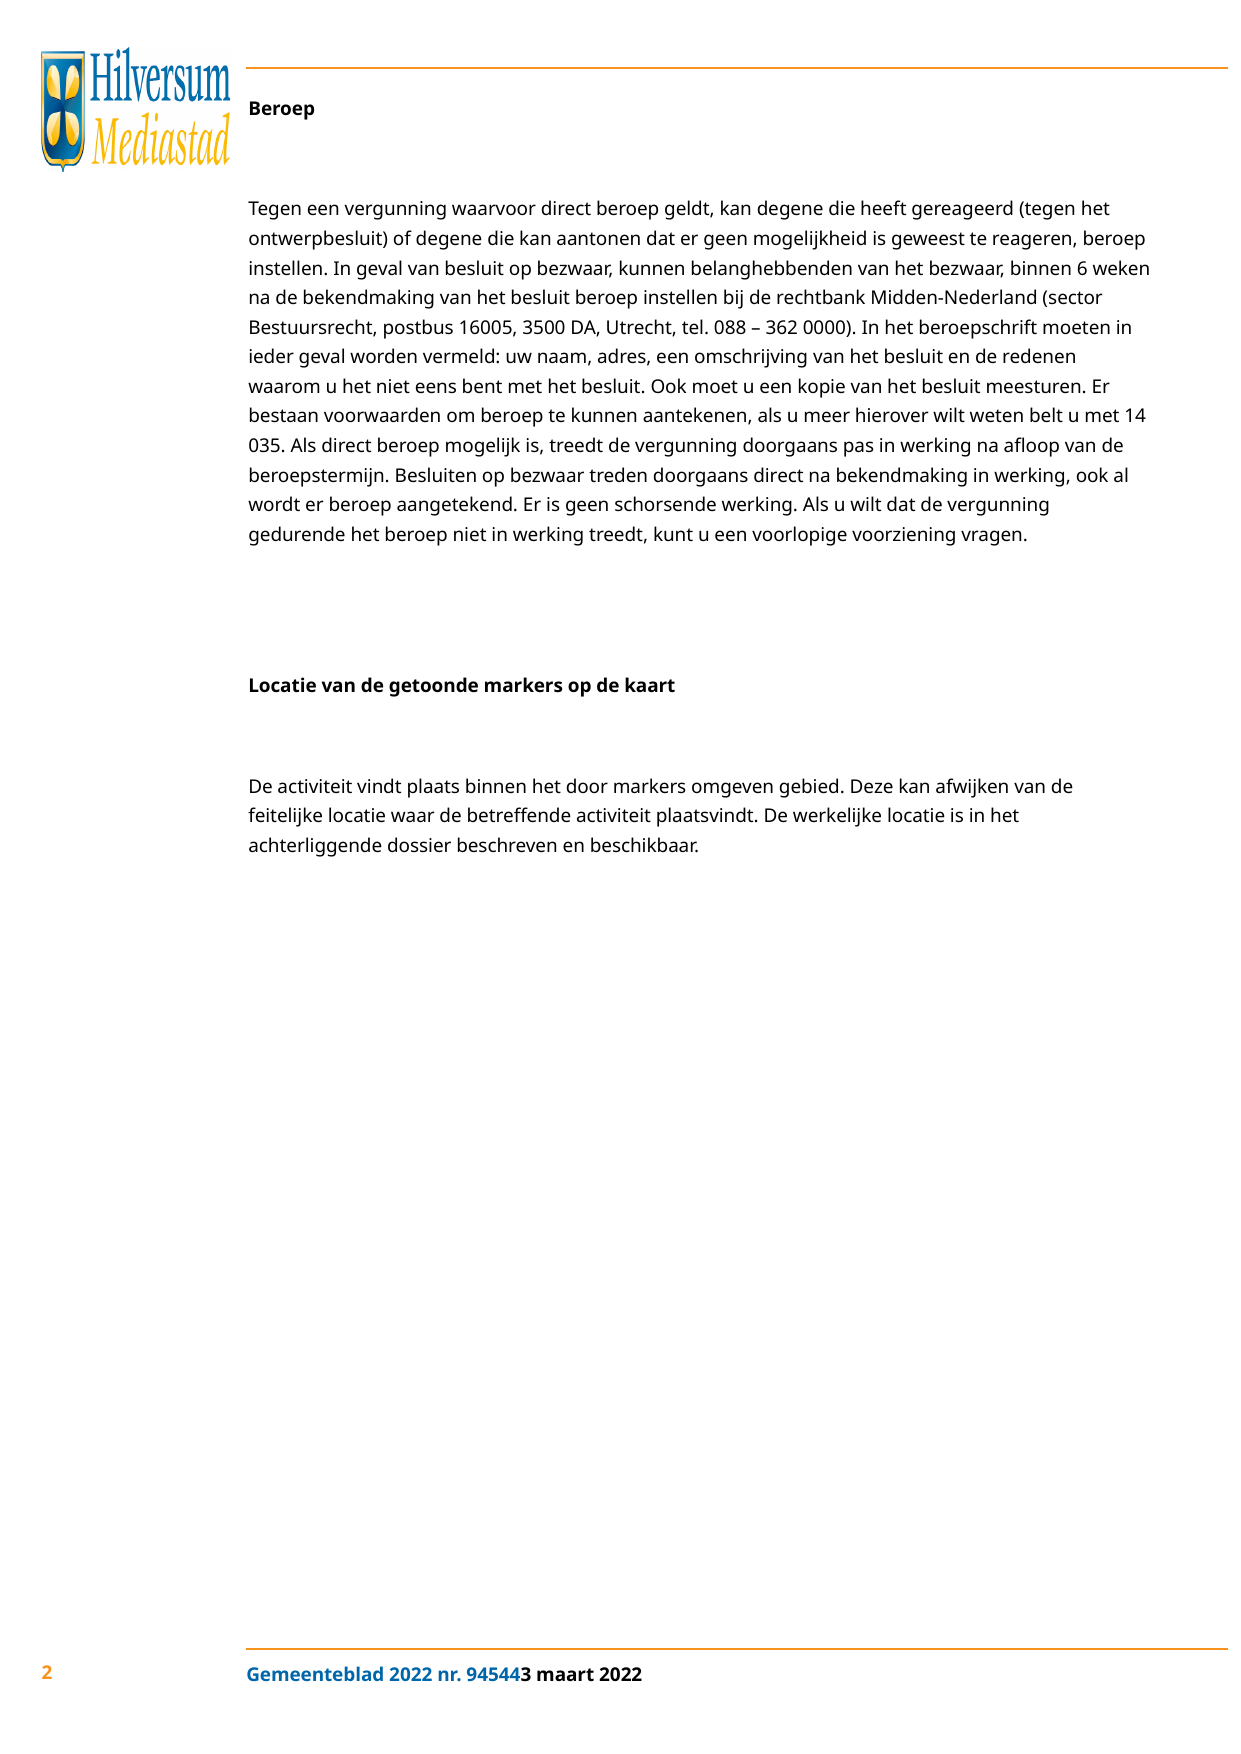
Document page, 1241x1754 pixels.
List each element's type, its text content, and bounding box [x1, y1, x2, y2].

picture [41, 47, 231, 172]
text De activiteit vindt plaats binnen het door markers omgeven gebied. Deze kan afwijken van de feitelijke locatie waar de betreffende activiteit plaatsvindt. De werkelijke locatie is in het achterliggende dossier beschreven en beschikbaar. [248, 773, 1152, 858]
text Locatie van de getoonde markers op de kaart [248, 672, 1152, 698]
text Beroep [248, 95, 1152, 121]
text Tegen een vergunning waarvoor direct beroep geldt, kan degene die heeft gereageerd (tegen het ontwerpbesluit) of degene die kan aantonen dat er geen mogelijkheid is geweest te reageren, beroep instellen. In geval van besluit op bezwaar, kunnen belanghebbenden van het bezwaar, binnen 6 weken na de bekendmaking van het besluit beroep instellen bij de rechtbank Midden-Nederland (sector Bestuursrecht, postbus 16005, 3500 DA, Utrecht, tel. 088 – 362 0000). In het beroepschrift moeten in ieder geval worden vermeld: uw naam, adres, een omschrijving van het besluit en de redenen waarom u het niet eens bent met het besluit. Ook moet u een kopie van het besluit meesturen. Er bestaan voorwaarden om beroep te kunnen aantekenen, als u meer hierover wilt weten belt u met 14 035. Als direct beroep mogelijk is, treedt de vergunning doorgaans pas in werking na afloop van de beroepstermijn. Besluiten op bezwaar treden doorgaans direct na bekendmaking in werking, ook al wordt er beroep aangetekend. Er is geen schorsende werking. Als u wilt dat de vergunning gedurende het beroep niet in werking treedt, kunt u een voorlopige voorziening vragen. [248, 196, 1152, 547]
